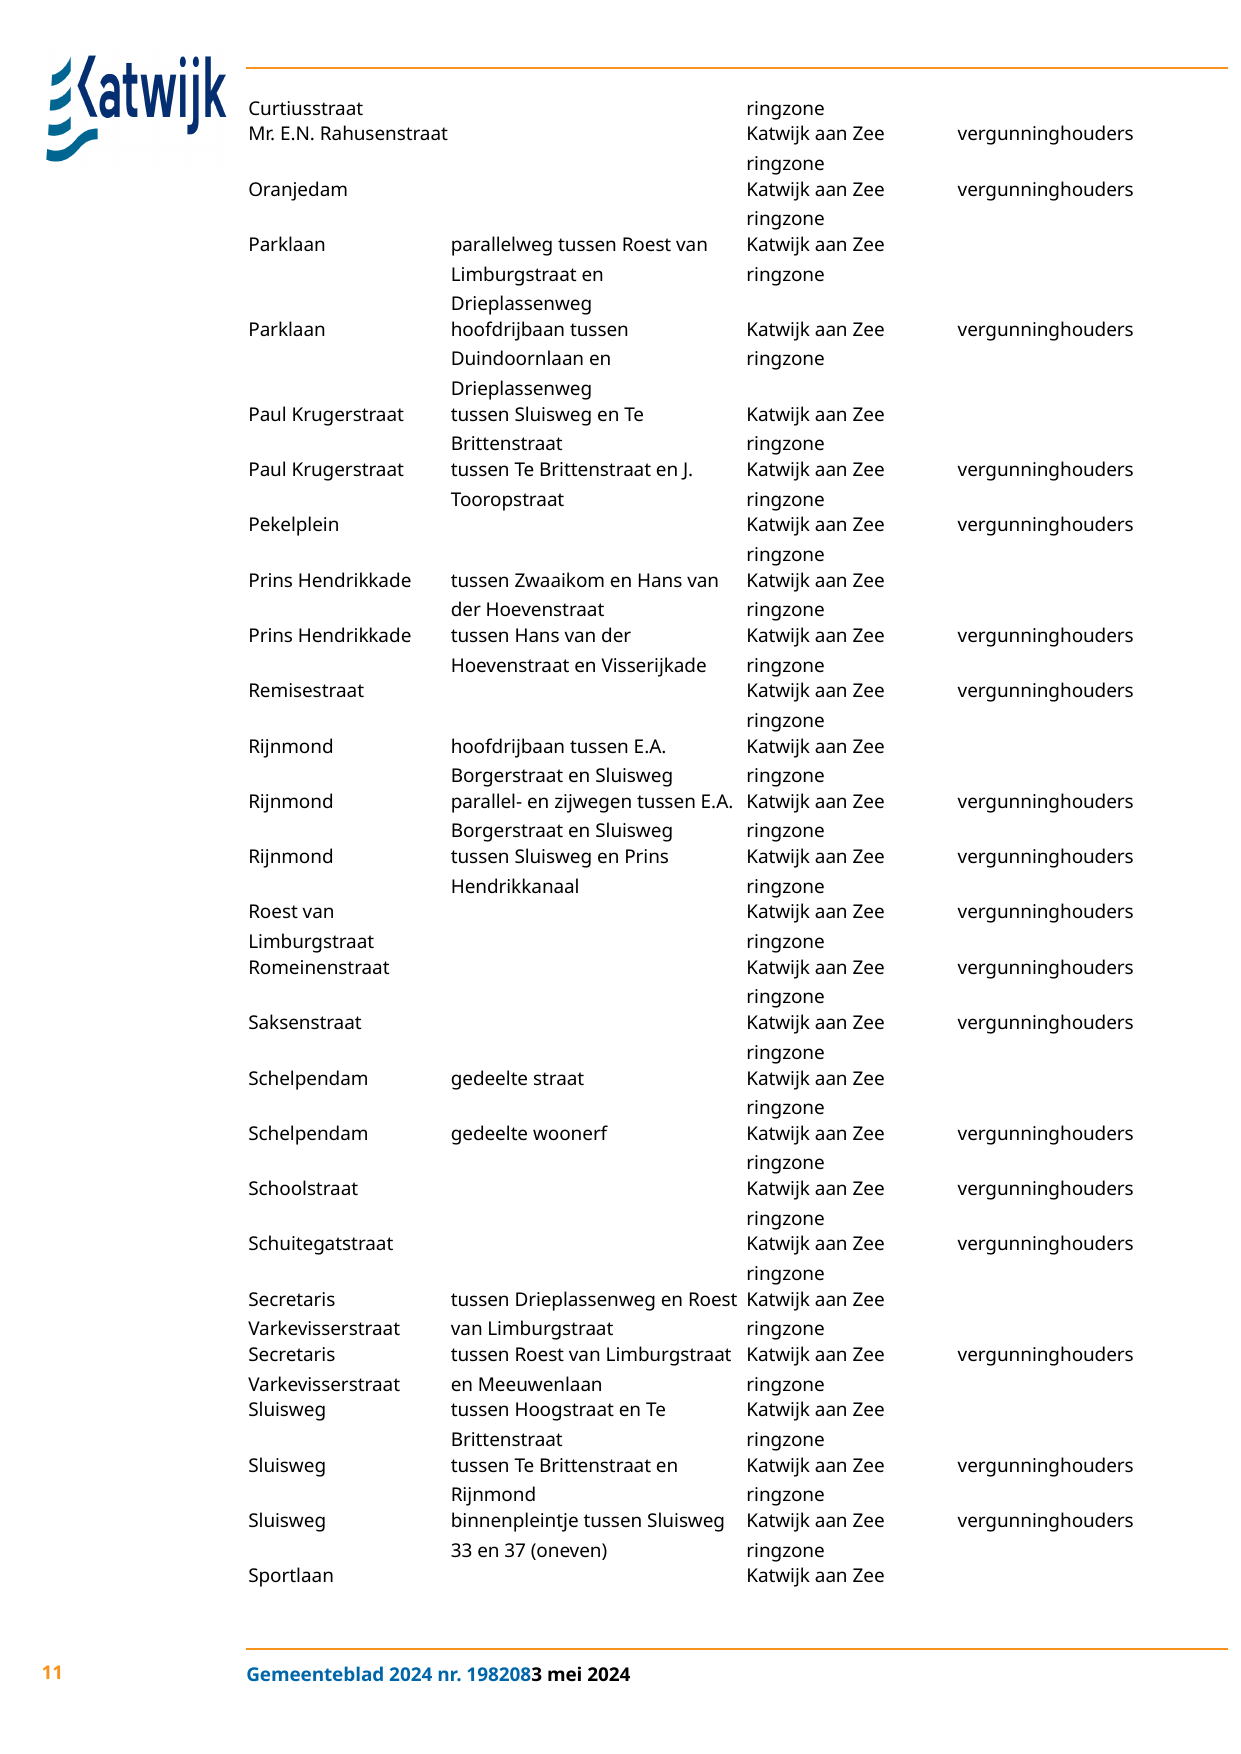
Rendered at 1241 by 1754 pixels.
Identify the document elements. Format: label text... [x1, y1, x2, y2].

table_cell ringzone [746, 95, 957, 121]
table_cell Katwijk aan Zee ringzone [746, 1286, 957, 1341]
table_cell [451, 121, 746, 176]
table_cell vergunninghouders [958, 622, 1152, 677]
table_cell [451, 954, 746, 1009]
table_cell vergunninghouders [958, 844, 1152, 899]
table_cell vergunninghouders [958, 1120, 1152, 1175]
table_cell vergunninghouders [958, 1231, 1152, 1286]
table_cell Katwijk aan Zee ringzone [746, 954, 957, 1009]
table_cell Katwijk aan Zee ringzone [746, 176, 957, 231]
table_cell [958, 1286, 1152, 1341]
table_cell tussen Sluisweg en Te Brittenstraat [451, 401, 746, 456]
table_cell Katwijk aan Zee ringzone [746, 121, 957, 176]
table_cell Mr. E.N. Rahusenstraat [248, 121, 451, 176]
table_cell vergunninghouders [958, 899, 1152, 954]
table_cell [451, 1009, 746, 1065]
table_cell Katwijk aan Zee ringzone [746, 456, 957, 512]
table_cell Romeinenstraat [248, 954, 451, 1009]
table_cell Roest van Limburgstraat [248, 899, 451, 954]
table_cell Rijnmond [248, 733, 451, 788]
table_cell Katwijk aan Zee ringzone [746, 1452, 957, 1507]
table_cell [451, 1563, 746, 1588]
table_cell [451, 899, 746, 954]
table_cell Katwijk aan Zee ringzone [746, 1341, 957, 1397]
table_cell [958, 733, 1152, 788]
table_cell [451, 1231, 746, 1286]
table_cell gedeelte woonerf [451, 1120, 746, 1175]
table_cell Secretaris Varkevisserstraat [248, 1341, 451, 1397]
table_cell tussen Hoogstraat en Te Brittenstraat [451, 1397, 746, 1452]
table_cell Pekelplein [248, 512, 451, 567]
table_cell Katwijk aan Zee ringzone [746, 733, 957, 788]
table_cell Katwijk aan Zee ringzone [746, 1397, 957, 1452]
table_cell vergunninghouders [958, 316, 1152, 401]
table_cell Paul Krugerstraat [248, 456, 451, 512]
table_cell vergunninghouders [958, 512, 1152, 567]
table_cell [958, 401, 1152, 456]
table_cell [451, 176, 746, 231]
table_cell Saksenstraat [248, 1009, 451, 1065]
table_cell Katwijk aan Zee ringzone [746, 1065, 957, 1120]
table_cell vergunninghouders [958, 954, 1152, 1009]
table_cell Schoolstraat [248, 1175, 451, 1231]
table_cell parallelweg tussen Roest van Limburgstraat en Drieplassenweg [451, 231, 746, 316]
table_cell parallel- en zijwegen tussen E.A. Borgerstraat en Sluisweg [451, 788, 746, 843]
table_cell tussen Drieplassenweg en Roest van Limburgstraat [451, 1286, 746, 1341]
table_cell vergunninghouders [958, 678, 1152, 733]
table_cell Remisestraat [248, 678, 451, 733]
table_cell Rijnmond [248, 788, 451, 843]
table_cell Oranjedam [248, 176, 451, 231]
table_cell Sluisweg [248, 1507, 451, 1562]
table_cell [451, 95, 746, 121]
table_cell Katwijk aan Zee ringzone [746, 1120, 957, 1175]
table_cell Katwijk aan Zee ringzone [746, 899, 957, 954]
table_cell vergunninghouders [958, 121, 1152, 176]
table_cell hoofdrijbaan tussen E.A. Borgerstraat en Sluisweg [451, 733, 746, 788]
table_cell vergunninghouders [958, 456, 1152, 512]
table_cell vergunninghouders [958, 176, 1152, 231]
table_cell Sluisweg [248, 1397, 451, 1452]
table_cell Katwijk aan Zee ringzone [746, 1507, 957, 1562]
table_cell Katwijk aan Zee ringzone [746, 567, 957, 622]
table_cell hoofdrijbaan tussen Duindoornlaan en Drieplassenweg [451, 316, 746, 401]
table_cell vergunninghouders [958, 1009, 1152, 1065]
table_cell Katwijk aan Zee [746, 1563, 957, 1588]
table_cell Curtiusstraat [248, 95, 451, 121]
table_cell vergunninghouders [958, 1452, 1152, 1507]
table_cell [958, 567, 1152, 622]
table_cell Katwijk aan Zee ringzone [746, 844, 957, 899]
table_cell vergunninghouders [958, 788, 1152, 843]
table_cell Prins Hendrikkade [248, 567, 451, 622]
table_cell Katwijk aan Zee ringzone [746, 512, 957, 567]
table_cell Katwijk aan Zee ringzone [746, 401, 957, 456]
table_cell [958, 1563, 1152, 1588]
table_cell tussen Zwaaikom en Hans van der Hoevenstraat [451, 567, 746, 622]
table_cell Rijnmond [248, 844, 451, 899]
table_cell Prins Hendrikkade [248, 622, 451, 677]
picture [41, 47, 231, 172]
table_cell binnenpleintje tussen Sluisweg 33 en 37 (oneven) [451, 1507, 746, 1562]
table_cell Schuitegatstraat [248, 1231, 451, 1286]
table_cell Sluisweg [248, 1452, 451, 1507]
table_cell [958, 1397, 1152, 1452]
table_cell vergunninghouders [958, 1507, 1152, 1562]
table_cell tussen Roest van Limburgstraat en Meeuwenlaan [451, 1341, 746, 1397]
table_cell gedeelte straat [451, 1065, 746, 1120]
table_cell vergunninghouders [958, 1175, 1152, 1231]
table_cell [451, 678, 746, 733]
table_cell Katwijk aan Zee ringzone [746, 1231, 957, 1286]
table_cell Katwijk aan Zee ringzone [746, 231, 957, 316]
table_cell Parklaan [248, 231, 451, 316]
table_cell [451, 512, 746, 567]
table_cell tussen Te Brittenstraat en J. Tooropstraat [451, 456, 746, 512]
table_cell [958, 95, 1152, 121]
table_cell [958, 231, 1152, 316]
table_cell [451, 1175, 746, 1231]
table_cell Schelpendam [248, 1120, 451, 1175]
table_cell tussen Sluisweg en Prins Hendrikkanaal [451, 844, 746, 899]
table_cell Parklaan [248, 316, 451, 401]
table_cell Katwijk aan Zee ringzone [746, 316, 957, 401]
table_cell Secretaris Varkevisserstraat [248, 1286, 451, 1341]
table_cell Katwijk aan Zee ringzone [746, 678, 957, 733]
table_cell [958, 1065, 1152, 1120]
table_cell Katwijk aan Zee ringzone [746, 788, 957, 843]
table_cell tussen Hans van der Hoevenstraat en Visserijkade [451, 622, 746, 677]
table_cell Sportlaan [248, 1563, 451, 1588]
table_cell Katwijk aan Zee ringzone [746, 1009, 957, 1065]
table_cell Katwijk aan Zee ringzone [746, 1175, 957, 1231]
table_cell Katwijk aan Zee ringzone [746, 622, 957, 677]
table_cell Schelpendam [248, 1065, 451, 1120]
table_cell tussen Te Brittenstraat en Rijnmond [451, 1452, 746, 1507]
table_cell vergunninghouders [958, 1341, 1152, 1397]
table_cell Paul Krugerstraat [248, 401, 451, 456]
